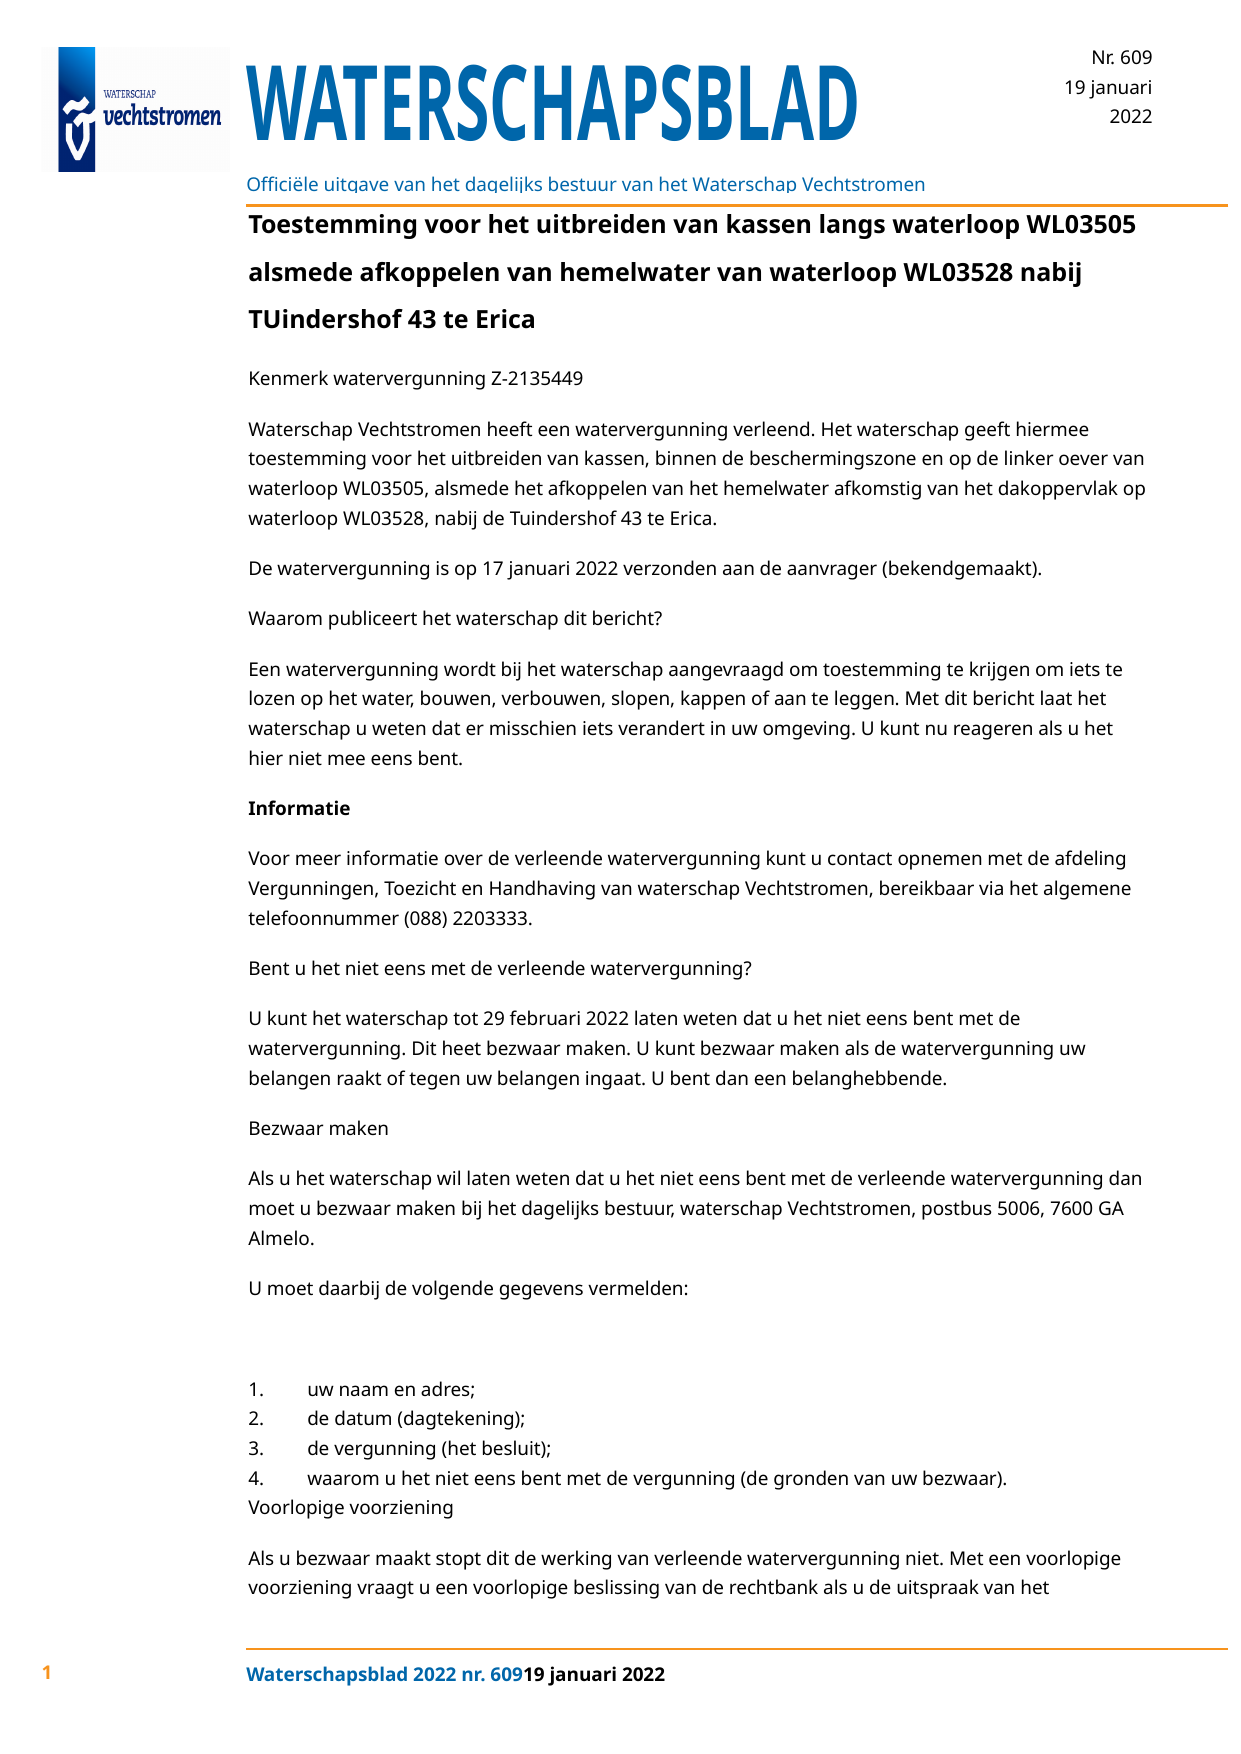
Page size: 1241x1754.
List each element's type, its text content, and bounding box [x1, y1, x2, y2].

text Bent u het niet eens met de verleende watervergunning? [248, 955, 1152, 981]
text Waarom publiceert het waterschap dit bericht? [248, 606, 1152, 631]
text Een watervergunning wordt bij het waterschap aangevraagd om toestemming te krijgen om iets te lozen op het water, bouwen, verbouwen, slopen, kappen of aan te leggen. Met dit bericht laat het waterschap u weten dat er misschien iets verandert in uw omgeving. U kunt nu reageren als u het hier niet mee eens bent. [248, 656, 1152, 770]
list de vergunning (het besluit); [248, 1435, 1152, 1461]
list uw naam en adres; [248, 1376, 1152, 1402]
picture [41, 47, 231, 172]
text Kenmerk watervergunning Z-2135449 [248, 366, 1152, 391]
text De watervergunning is op 17 januari 2022 verzonden aan de aanvrager (bekendgemaakt). [248, 555, 1152, 581]
list waarom u het niet eens bent met de vergunning (de gronden van uw bezwaar). [248, 1465, 1152, 1490]
text Waterschap Vechtstromen heeft een watervergunning verleend. Het waterschap geeft hiermee toestemming voor het uitbreiden van kassen, binnen de beschermingszone en op de linker oever van waterloop WL03505, alsmede het afkoppelen van het hemelwater afkomstig van het dakoppervlak op waterloop WL03528, nabij de Tuindershof 43 te Erica. [248, 416, 1152, 530]
text Als u bezwaar maakt stopt dit de werking van verleende watervergunning niet. Met een voorlopige voorziening vraagt u een voorlopige beslissing van de rechtbank als u de uitspraak van het [248, 1545, 1152, 1600]
text Als u het waterschap wil laten weten dat u het niet eens bent met de verleende watervergunning dan moet u bezwaar maken bij het dagelijks bestuur, waterschap Vechtstromen, postbus 5006, 7600 GA Almelo. [248, 1166, 1152, 1250]
text U moet daarbij de volgende gegevens vermelden: [248, 1275, 1152, 1301]
text U kunt het waterschap tot 29 februari 2022 laten weten dat u het niet eens bent met de watervergunning. Dit heet bezwaar maken. U kunt bezwaar maken als de watervergunning uw belangen raakt of tegen uw belangen ingaat. U bent dan een belanghebbende. [248, 1006, 1152, 1090]
text Bezwaar maken [248, 1115, 1152, 1141]
text Toestemming voor het uitbreiden van kassen langs waterloop WL03505 alsmede afkoppelen van hemelwater van waterloop WL03528 nabij TUindershof 43 te Erica [248, 207, 1152, 336]
text Voorlopige voorziening [248, 1494, 1152, 1520]
list de datum (dagtekening); [248, 1406, 1152, 1431]
text Voor meer informatie over de verleende watervergunning kunt u contact opnemen met de afdeling Vergunningen, Toezicht en Handhaving van waterschap Vechtstromen, bereikbaar via het algemene telefoonnummer (088) 2203333. [248, 846, 1152, 930]
text Informatie [248, 795, 1152, 821]
